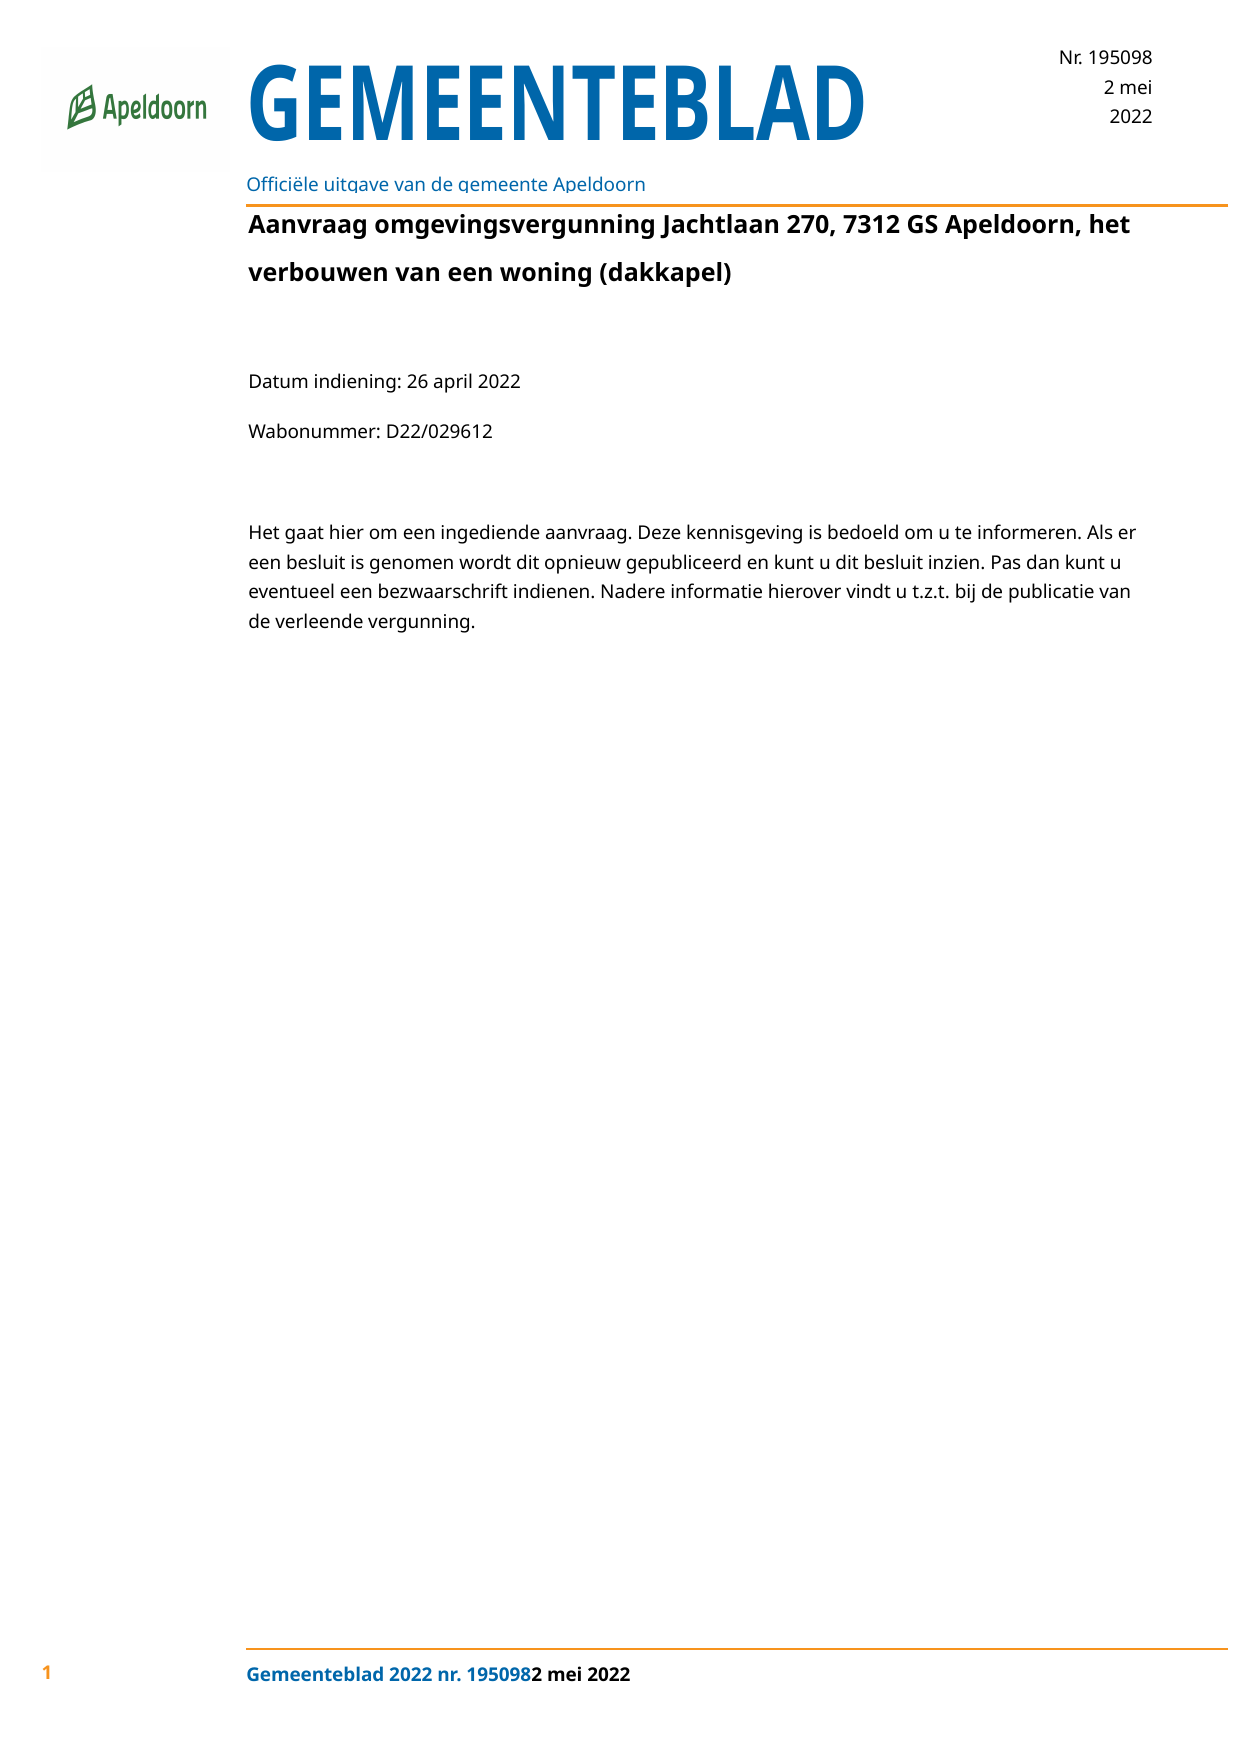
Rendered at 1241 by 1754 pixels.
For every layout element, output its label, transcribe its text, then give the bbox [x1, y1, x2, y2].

text Het gaat hier om een ingediende aanvraag. Deze kennisgeving is bedoeld om u te informeren. Als er een besluit is genomen wordt dit opnieuw gepubliceerd en kunt u dit besluit inzien. Pas dan kunt u eventueel een bezwaarschrift indienen. Nadere informatie hierover vindt u t.z.t. bij de publicatie van de verleende vergunning. [248, 519, 1152, 634]
picture [41, 47, 231, 172]
text Datum indiening: 26 april 2022 [248, 368, 1152, 394]
text Aanvraag omgevingsvergunning Jachtlaan 270, 7312 GS Apeldoorn, het verbouwen van een woning (dakkapel) [248, 207, 1152, 288]
text Wabonummer: D22/029612 [248, 419, 1152, 444]
